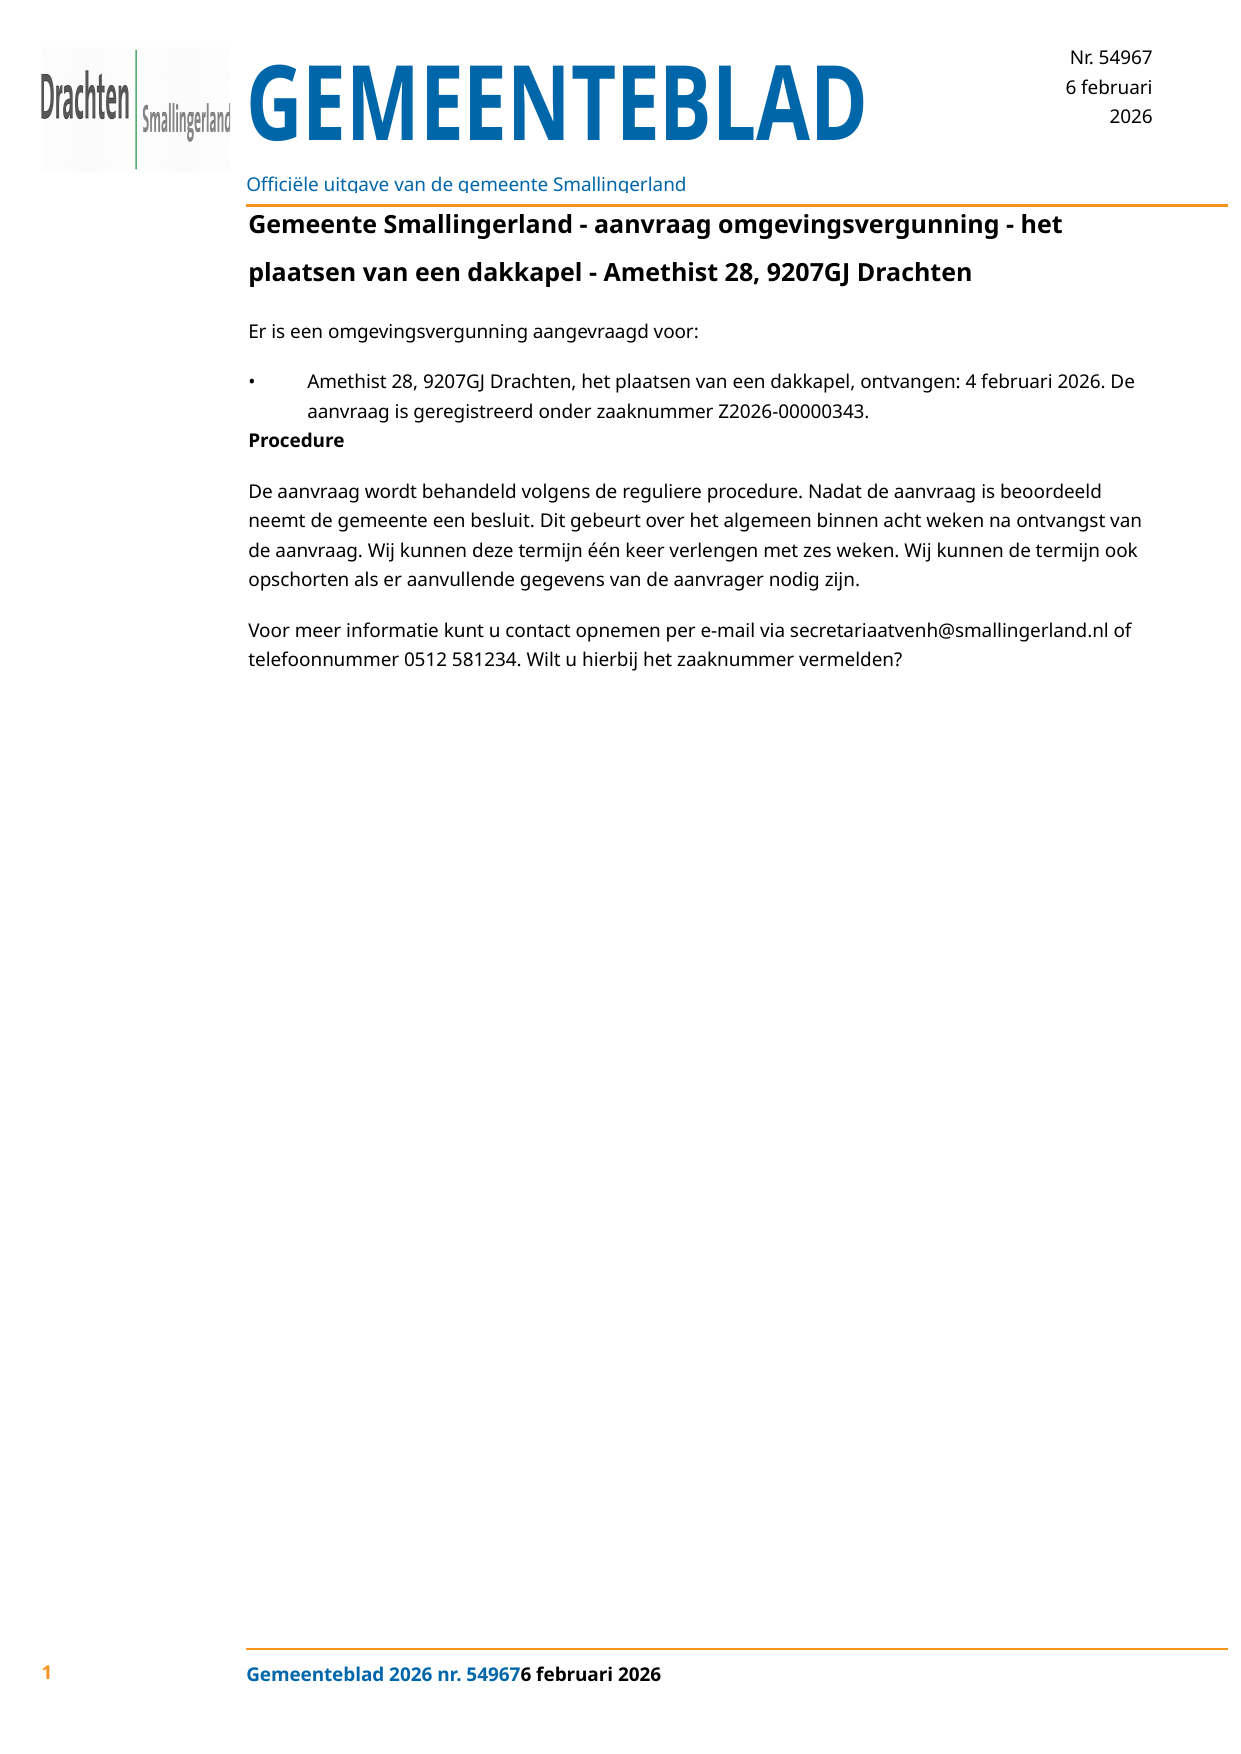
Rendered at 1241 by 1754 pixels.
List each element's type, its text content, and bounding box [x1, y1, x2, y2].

text Procedure [248, 427, 1152, 453]
picture [41, 47, 231, 172]
text Er is een omgevingsvergunning aangevraagd voor: [248, 318, 1152, 344]
text Voor meer informatie kunt u contact opnemen per e-mail via secretariaatvenh@smallingerland.nl of telefoonnummer 0512 581234. Wilt u hierbij het zaaknummer vermelden? [248, 617, 1152, 672]
text De aanvraag wordt behandeld volgens de reguliere procedure. Nadat de aanvraag is beoordeeld neemt de gemeente een besluit. Dit gebeurt over het algemeen binnen acht weken na ontvangst van de aanvraag. Wij kunnen deze termijn één keer verlengen met zes weken. Wij kunnen de termijn ook opschorten als er aanvullende gegevens van de aanvrager nodig zijn. [248, 478, 1152, 592]
text Gemeente Smallingerland - aanvraag omgevingsvergunning - het plaatsen van een dakkapel - Amethist 28, 9207GJ Drachten [248, 207, 1152, 288]
list Amethist 28, 9207GJ Drachten, het plaatsen van een dakkapel, ontvangen: 4 februari 2026. De aanvraag is geregistreerd onder zaaknummer Z2026-00000343. [248, 368, 1152, 424]
